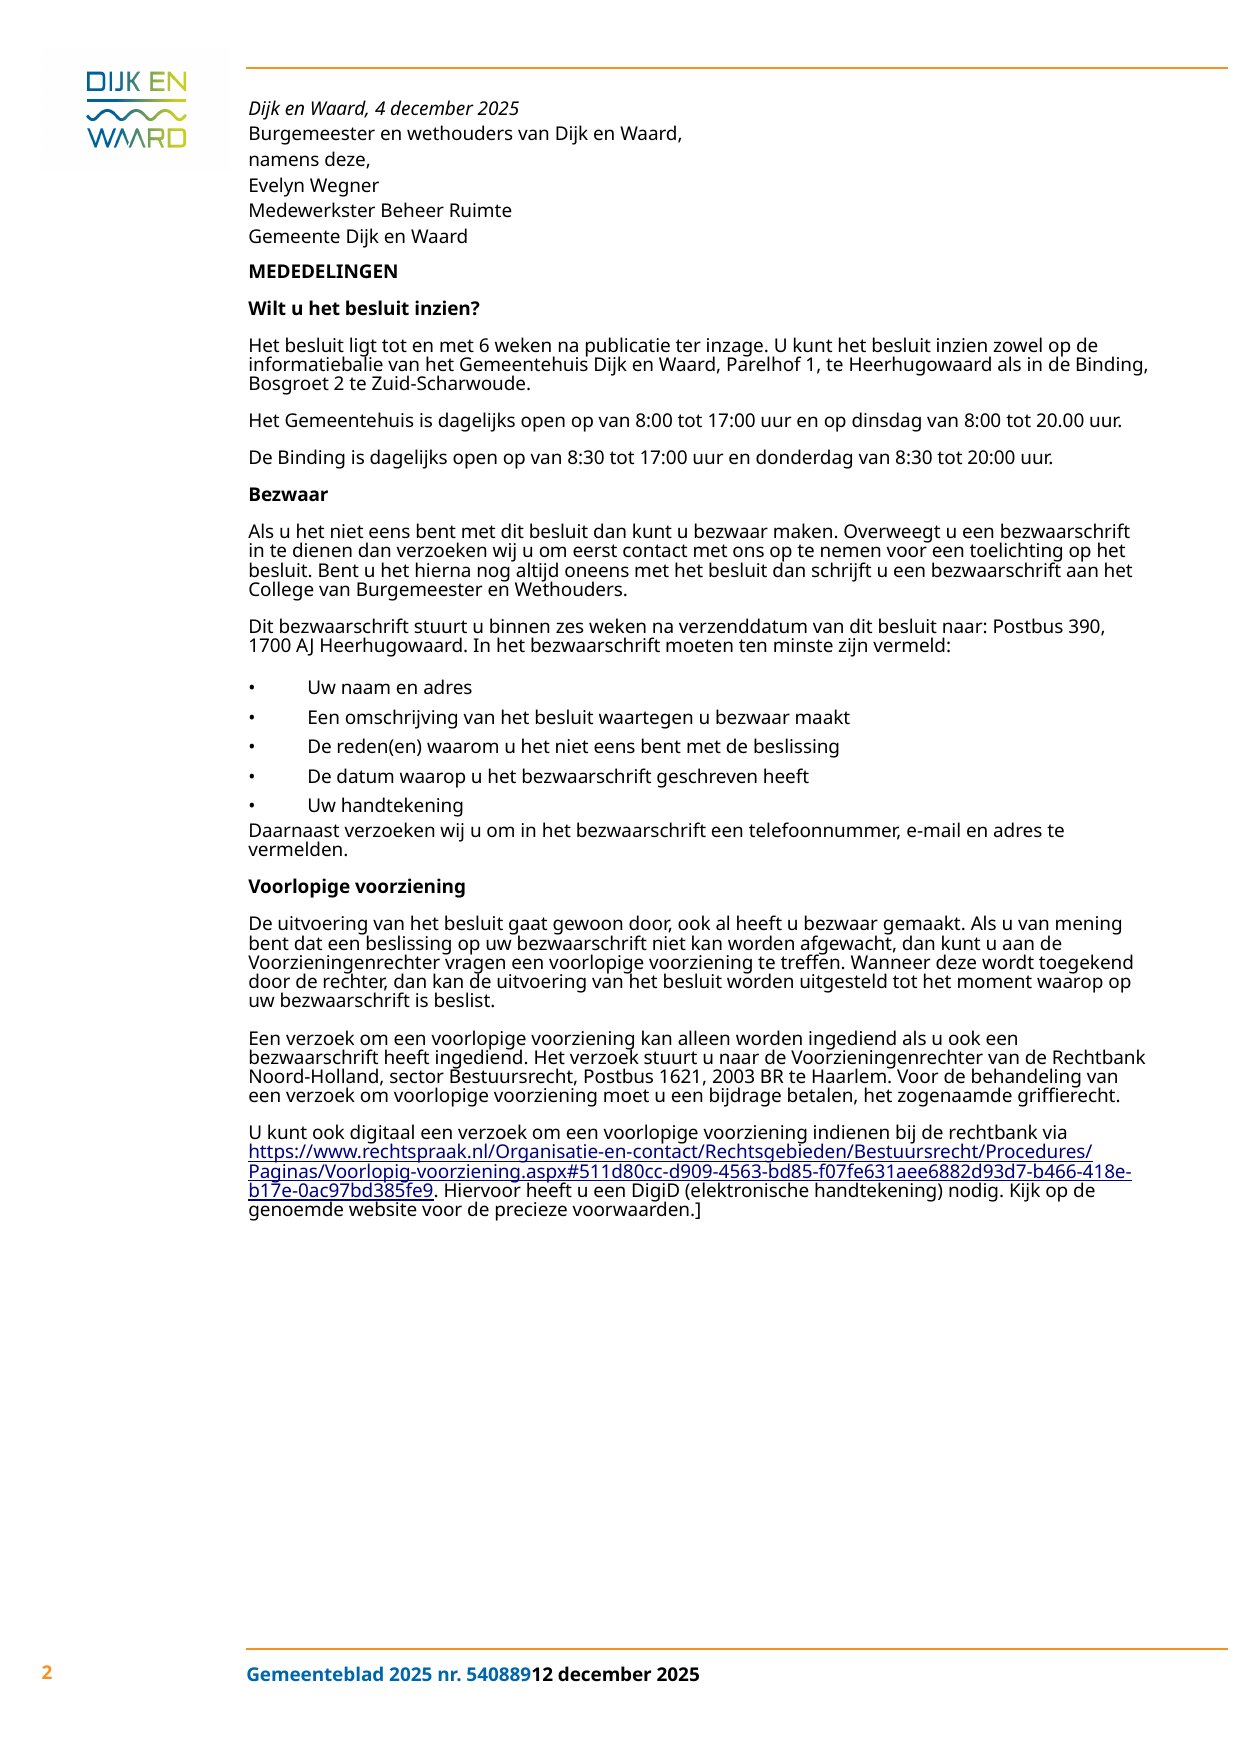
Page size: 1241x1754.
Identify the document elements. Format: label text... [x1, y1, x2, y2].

text Gemeente Dijk en Waard [248, 223, 1152, 249]
text Het Gemeentehuis is dagelijks open op van 8:00 tot 17:00 uur en op dinsdag van 8:00 tot 20.00 uur. [248, 412, 1152, 432]
text Als u het niet eens bent met dit besluit dan kunt u bezwaar maken. Overweegt u een bezwaarschrift in te dienen dan verzoeken wij u om eerst contact met ons op te nemen voor een toelichting op het besluit. Bent u het hierna nog altijd oneens met het besluit dan schrijft u een bezwaarschrift aan het College van Burgemeester en Wethouders. [248, 523, 1152, 600]
list De datum waarop u het bezwaarschrift geschreven heeft [248, 763, 1152, 789]
list De reden(en) waarom u het niet eens bent met de beslissing [248, 733, 1152, 759]
text U kunt ook digitaal een verzoek om een voorlopige voorziening indienen bij de rechtbank via https://www.rechtspraak.nl/Organisatie-en-contact/Rechtsgebieden/Bestuursrecht/Procedures/Paginas/Voorlopig-voorziening.aspx#511d80cc-d909-4563-bd85-f07fe631aee6882d93d7-b466-418e-b17e-0ac97bd385fe9. Hiervoor heeft u een DigiD (elektronische handtekening) nodig. Kijk op de genoemde website voor de precieze voorwaarden.] [248, 1124, 1152, 1221]
text Het besluit ligt tot en met 6 weken na publicatie ter inzage. U kunt het besluit inzien zowel op de informatiebalie van het Gemeentehuis Dijk en Waard, Parelhof 1, te Heerhugowaard als in de Binding, Bosgroet 2 te Zuid-Scharwoude. [248, 337, 1152, 394]
text Daarnaast verzoeken wij u om in het bezwaarschrift een telefoonnummer, e-mail en adres te vermelden. [248, 822, 1152, 861]
text Een verzoek om een voorlopige voorziening kan alleen worden ingediend als u ook een bezwaarschrift heeft ingediend. Het verzoek stuurt u naar de Voorzieningenrechter van de Rechtbank Noord-Holland, sector Bestuursrecht, Postbus 1621, 2003 BR te Haarlem. Voor de behandeling van een verzoek om voorlopige voorziening moet u een bijdrage betalen, het zogenaamde griffierecht. [248, 1029, 1152, 1107]
text Medewerkster Beheer Ruimte [248, 198, 1152, 223]
text Bezwaar [248, 486, 1152, 506]
text Evelyn Wegner [248, 172, 1152, 198]
list Uw handtekening [248, 793, 1152, 818]
text MEDEDELINGEN [248, 263, 1152, 282]
picture [41, 47, 231, 172]
text De uitvoering van het besluit gaat gewoon door, ook al heeft u bezwaar gemaakt. Als u van mening bent dat een beslissing op uw bezwaarschrift niet kan worden afgewacht, dan kunt u aan de Voorzieningenrechter vragen een voorlopige voorziening te treffen. Wanneer deze wordt toegekend door de rechter, dan kan de uitvoering van het besluit worden uitgesteld tot het moment waarop op uw bezwaarschrift is beslist. [248, 915, 1152, 1012]
text namens deze, [248, 146, 1152, 172]
text Dit bezwaarschrift stuurt u binnen zes weken na verzenddatum van dit besluit naar: Postbus 390, 1700 AJ Heerhugowaard. In het bezwaarschrift moeten ten minste zijn vermeld: [248, 618, 1152, 657]
text Wilt u het besluit inzien? [248, 300, 1152, 319]
text Burgemeester en wethouders van Dijk en Waard, [248, 121, 1152, 146]
text Dijk en Waard, 4 december 2025 [248, 95, 1152, 121]
list Een omschrijving van het besluit waartegen u bezwaar maakt [248, 704, 1152, 729]
text De Binding is dagelijks open op van 8:30 tot 17:00 uur en donderdag van 8:30 tot 20:00 uur. [248, 449, 1152, 468]
text Voorlopige voorziening [248, 878, 1152, 898]
list Uw naam en adres [248, 674, 1152, 700]
